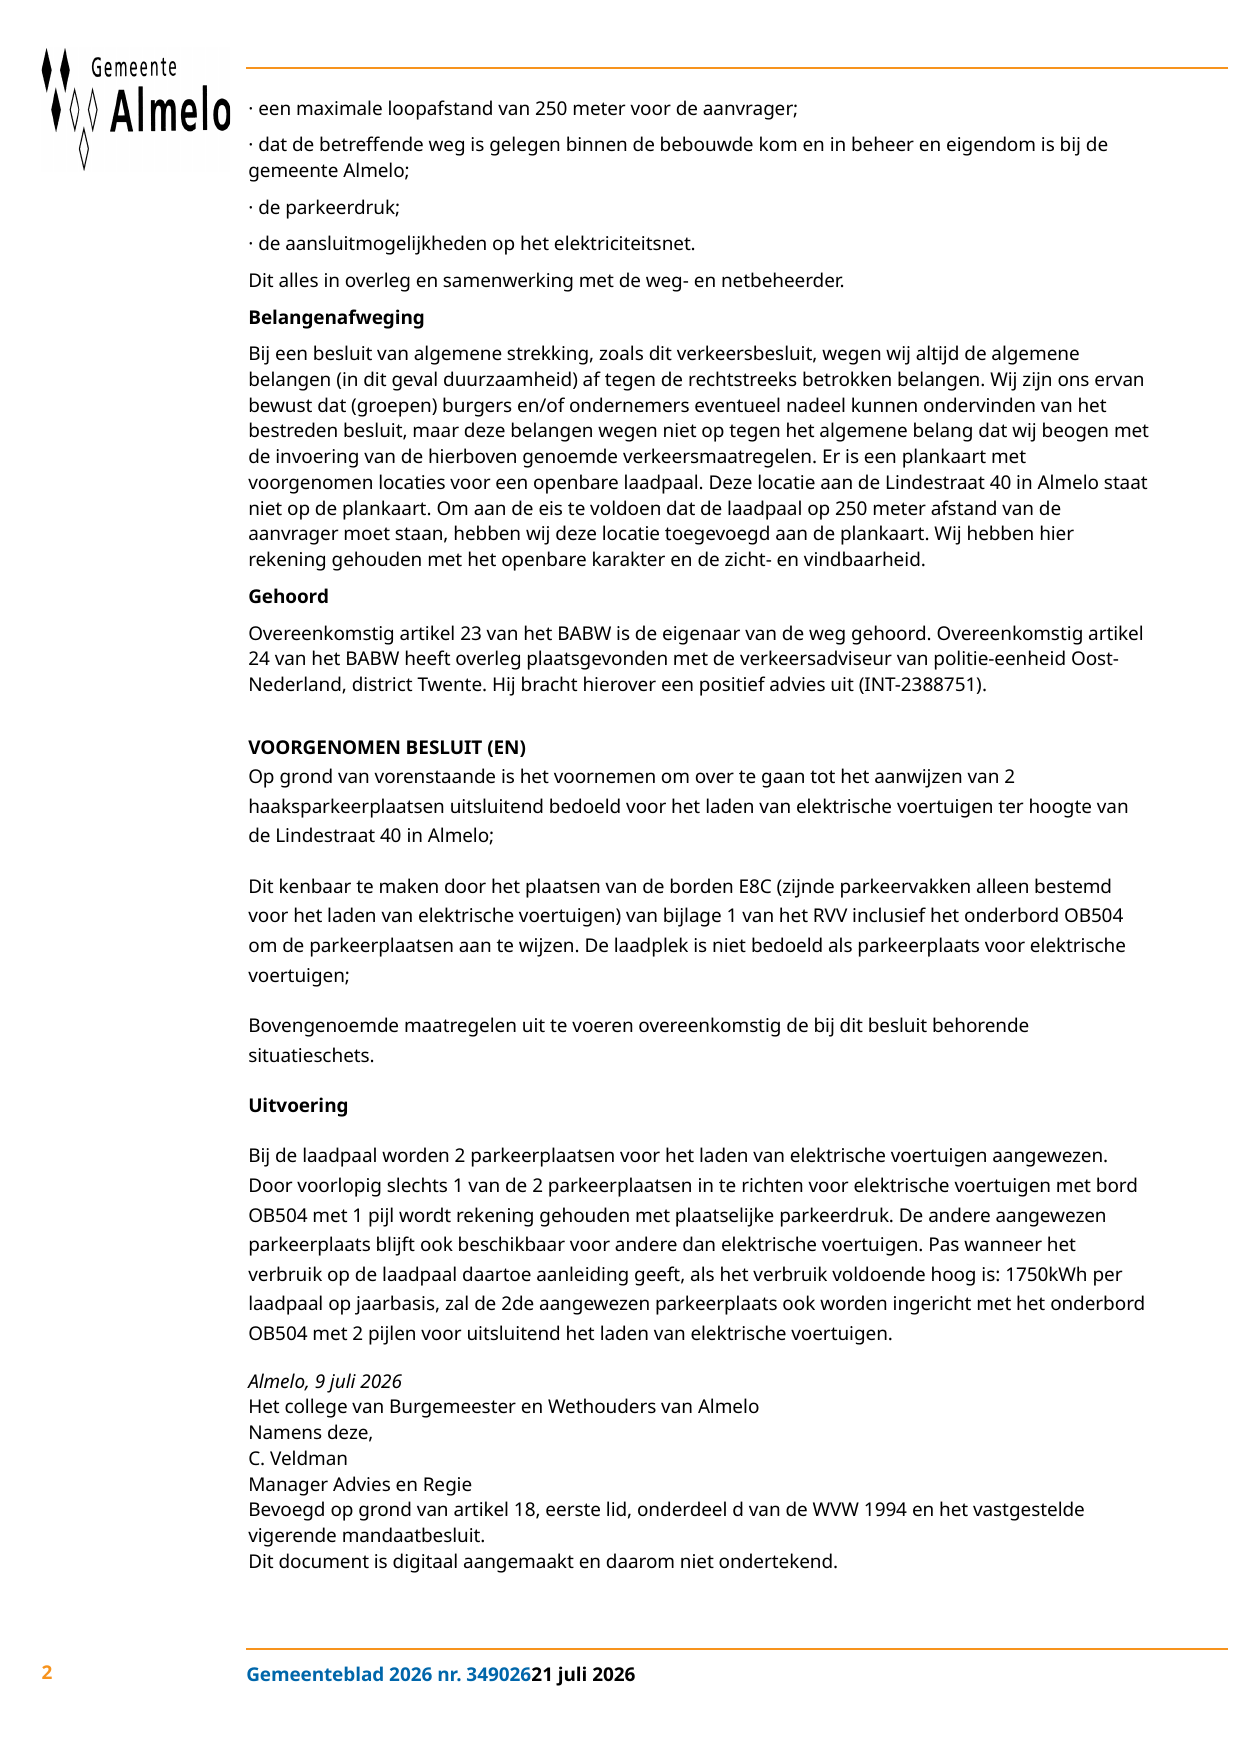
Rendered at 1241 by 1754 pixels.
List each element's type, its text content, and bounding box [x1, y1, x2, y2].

text Bevoegd op grond van artikel 18, eerste lid, onderdeel d van de WVW 1994 en het vastgestelde vigerende mandaatbesluit. [248, 1497, 1152, 1548]
text · de aansluitmogelijkheden op het elektriciteitsnet. [248, 231, 1152, 256]
text Dit kenbaar te maken door het plaatsen van de borden E8C (zijnde parkeervakken alleen bestemd voor het laden van elektrische voertuigen) van bijlage 1 van het RVV inclusief het onderbord OB504 om de parkeerplaatsen aan te wijzen. De laadplek is niet bedoeld als parkeerplaats voor elektrische voertuigen; [248, 873, 1152, 987]
picture [41, 47, 231, 172]
text Het college van Burgemeester en Wethouders van Almelo [248, 1394, 1152, 1419]
text Bij een besluit van algemene strekking, zoals dit verkeersbesluit, wegen wij altijd de algemene belangen (in dit geval duurzaamheid) af tegen de rechtstreeks betrokken belangen. Wij zijn ons ervan bewust dat (groepen) burgers en/of ondernemers eventueel nadeel kunnen ondervinden van het bestreden besluit, maar deze belangen wegen niet op tegen het algemene belang dat wij beogen met de invoering van de hierboven genoemde verkeersmaatregelen. Er is een plankaart met voorgenomen locaties voor een openbare laadpaal. Deze locatie aan de Lindestraat 40 in Almelo staat niet op de plankaart. Om aan de eis te voldoen dat de laadpaal op 250 meter afstand van de aanvrager moet staan, hebben wij deze locatie toegevoegd aan de plankaart. Wij hebben hier rekening gehouden met het openbare karakter en de zicht- en vindbaarheid. [248, 341, 1152, 572]
text Gehoord [248, 583, 1152, 609]
text · een maximale loopafstand van 250 meter voor de aanvrager; [248, 95, 1152, 121]
text Belangenafweging [248, 304, 1152, 329]
text Almelo, 9 juli 2026 [248, 1368, 1152, 1394]
text · dat de betreffende weg is gelegen binnen de bebouwde kom en in beheer en eigendom is bij de gemeente Almelo; [248, 131, 1152, 183]
text VOORGENOMEN BESLUIT (EN) [248, 734, 1152, 759]
text Op grond van vorenstaande is het voornemen om over te gaan tot het aanwijzen van 2 haaksparkeerplaatsen uitsluitend bedoeld voor het laden van elektrische voertuigen ter hoogte van de Lindestraat 40 in Almelo; [248, 763, 1152, 848]
text Bovengenoemde maatregelen uit te voeren overeenkomstig de bij dit besluit behorende situatieschets. [248, 1012, 1152, 1067]
text Manager Advies en Regie [248, 1471, 1152, 1497]
text · de parkeerdruk; [248, 194, 1152, 219]
text Dit document is digitaal aangemaakt en daarom niet ondertekend. [248, 1548, 1152, 1574]
text Overeenkomstig artikel 23 van het BABW is de eigenaar van de weg gehoord. Overeenkomstig artikel 24 van het BABW heeft overleg plaatsgevonden met de verkeersadviseur van politie-eenheid Oost-Nederland, district Twente. Hij bracht hierover een positief advies uit (INT-2388751). [248, 620, 1152, 697]
text Bij de laadpaal worden 2 parkeerplaatsen voor het laden van elektrische voertuigen aangewezen. Door voorlopig slechts 1 van de 2 parkeerplaatsen in te richten voor elektrische voertuigen met bord OB504 met 1 pijl wordt rekening gehouden met plaatselijke parkeerdruk. De andere aangewezen parkeerplaats blijft ook beschikbaar voor andere dan elektrische voertuigen. Pas wanneer het verbruik op de laadpaal daartoe aanleiding geeft, als het verbruik voldoende hoog is: 1750kWh per laadpaal op jaarbasis, zal de 2de aangewezen parkeerplaats ook worden ingericht met het onderbord OB504 met 2 pijlen voor uitsluitend het laden van elektrische voertuigen. [248, 1143, 1152, 1346]
text Namens deze, [248, 1419, 1152, 1445]
text C. Veldman [248, 1445, 1152, 1471]
text Uitvoering [248, 1092, 1152, 1118]
text Dit alles in overleg en samenwerking met de weg- en netbeheerder. [248, 267, 1152, 293]
